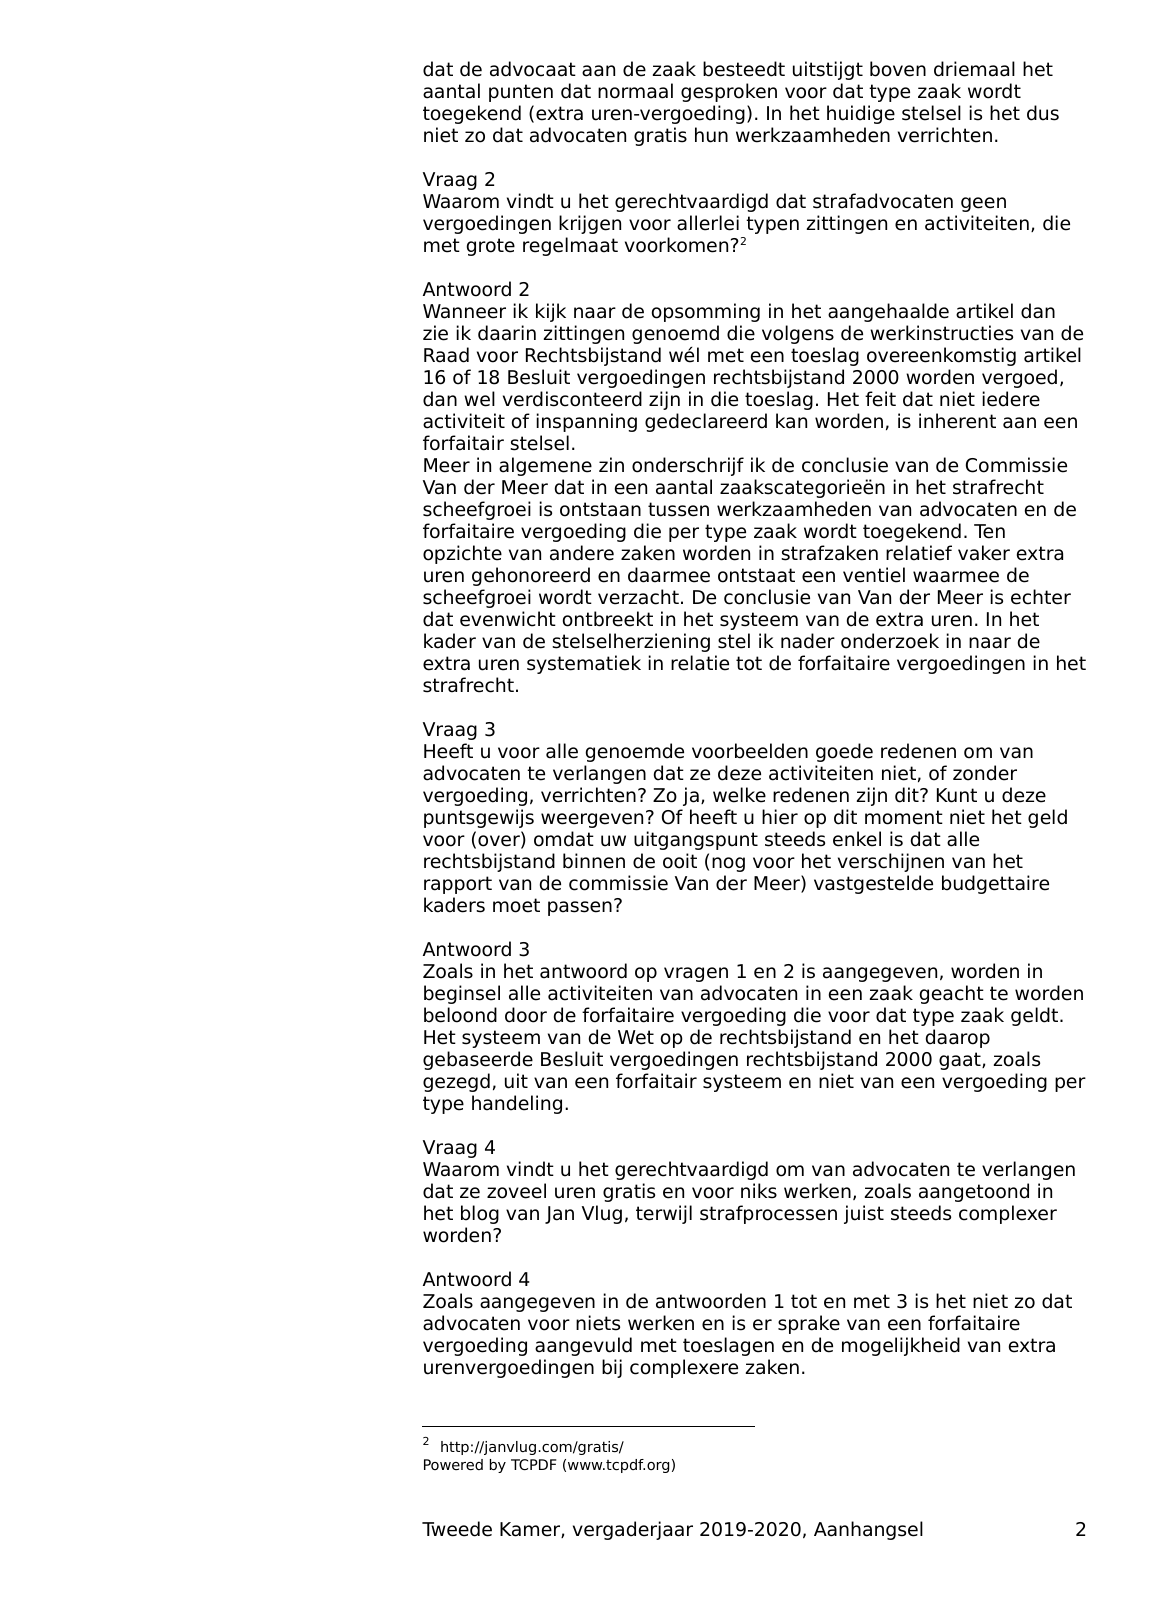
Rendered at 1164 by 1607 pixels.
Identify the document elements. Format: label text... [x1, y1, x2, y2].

text Antwoord 2 [422, 279, 1087, 301]
text Powered by TCPDF (www.tcpdf.org) [422, 1457, 1087, 1474]
text Waarom vindt u het gerechtvaardigd dat strafadvocaten geen vergoedingen krijgen voor allerlei typen zittingen en activiteiten, die met grote regelmaat voorkomen? [422, 191, 1087, 257]
text Wanneer ik kijk naar de opsomming in het aangehaalde artikel dan zie ik daarin zittingen genoemd die volgens de werkinstructies van de Raad voor Rechtsbijstand wél met een toeslag overeenkomstig artikel 16 of 18 Besluit vergoedingen rechtsbijstand 2000 worden vergoed, dan wel verdisconteerd zijn in die toeslag. Het feit dat niet iedere activiteit of inspanning gedeclareerd kan worden, is inherent aan een forfaitair stelsel. [422, 301, 1087, 455]
text Zoals aangegeven in de antwoorden 1 tot en met 3 is het niet zo dat advocaten voor niets werken en is er sprake van een forfaitaire vergoeding aangevuld met toeslagen en de mogelijkheid van extra urenvergoedingen bij complexere zaken. [422, 1291, 1087, 1379]
text dat de advocaat aan de zaak besteedt uitstijgt boven driemaal het aantal punten dat normaal gesproken voor dat type zaak wordt toegekend (extra uren-vergoeding). In het huidige stelsel is het dus niet zo dat advocaten gratis hun werkzaamheden verrichten. [422, 59, 1087, 147]
text http://janvlug.com/gratis/ [422, 1435, 1087, 1457]
text Meer in algemene zin onderschrijf ik de conclusie van de Commissie Van der Meer dat in een aantal zaakscategorieën in het strafrecht scheefgroei is ontstaan tussen werkzaamheden van advocaten en de forfaitaire vergoeding die per type zaak wordt toegekend. Ten opzichte van andere zaken worden in strafzaken relatief vaker extra uren gehonoreerd en daarmee ontstaat een ventiel waarmee de scheefgroei wordt verzacht. De conclusie van Van der Meer is echter dat evenwicht ontbreekt in het systeem van de extra uren. In het kader van de stelselherziening stel ik nader onderzoek in naar de extra uren systematiek in relatie tot de forfaitaire vergoedingen in het strafrecht. [422, 455, 1087, 697]
text Zoals in het antwoord op vragen 1 en 2 is aangegeven, worden in beginsel alle activiteiten van advocaten in een zaak geacht te worden beloond door de forfaitaire vergoeding die voor dat type zaak geldt. Het systeem van de Wet op de rechtsbijstand en het daarop gebaseerde Besluit vergoedingen rechtsbijstand 2000 gaat, zoals gezegd, uit van een forfaitair systeem en niet van een vergoeding per type handeling. [422, 961, 1087, 1115]
text Heeft u voor alle genoemde voorbeelden goede redenen om van advocaten te verlangen dat ze deze activiteiten niet, of zonder vergoeding, verrichten? Zo ja, welke redenen zijn dit? Kunt u deze puntsgewijs weergeven? Of heeft u hier op dit moment niet het geld voor (over) omdat uw uitgangspunt steeds enkel is dat alle rechtsbijstand binnen de ooit (nog voor het verschijnen van het rapport van de commissie Van der Meer) vastgestelde budgettaire kaders moet passen? [422, 741, 1087, 917]
text Vraag 3 [422, 719, 1087, 741]
text Antwoord 4 [422, 1269, 1087, 1291]
text Vraag 2 [422, 169, 1087, 191]
text Vraag 4 [422, 1137, 1087, 1159]
text Waarom vindt u het gerechtvaardigd om van advocaten te verlangen dat ze zoveel uren gratis en voor niks werken, zoals aangetoond in het blog van Jan Vlug, terwijl strafprocessen juist steeds complexer worden? [422, 1159, 1087, 1247]
text Antwoord 3 [422, 939, 1087, 961]
